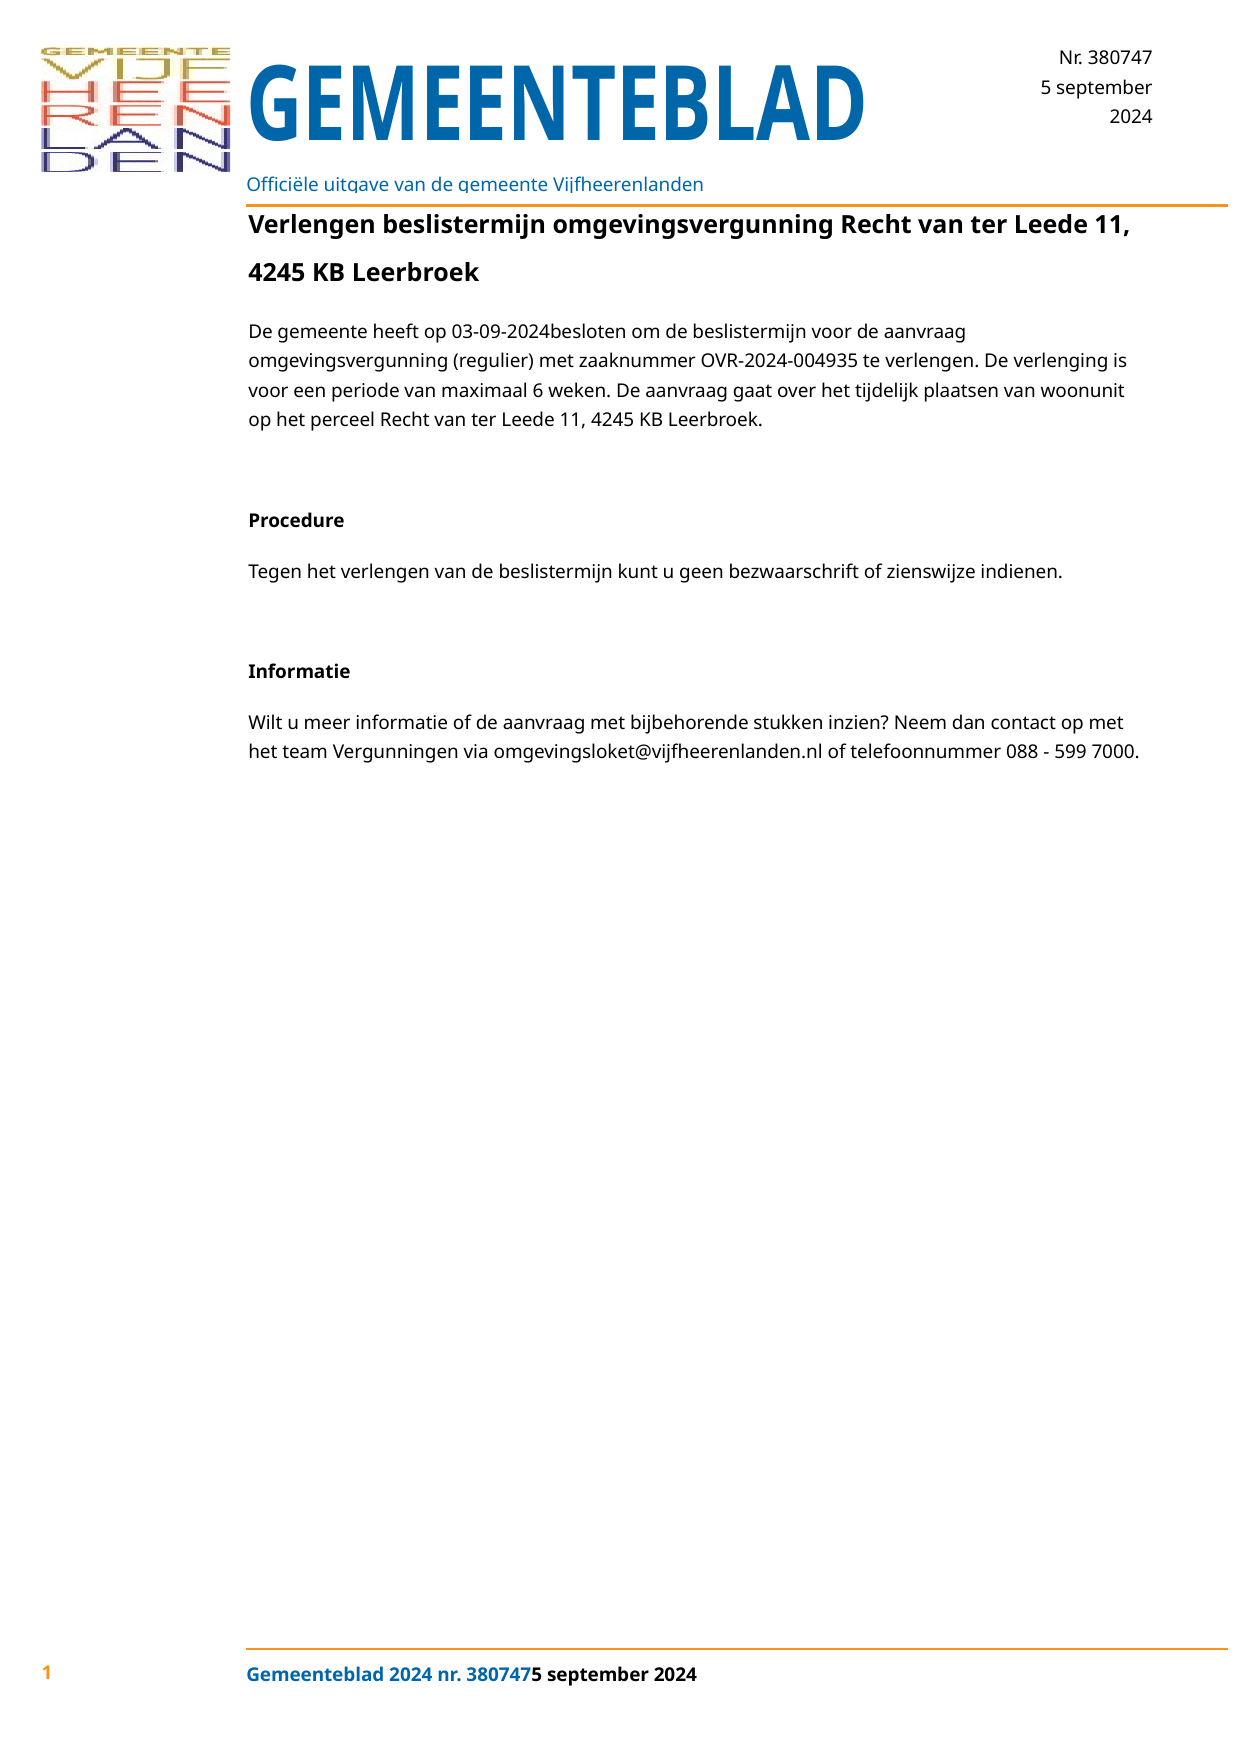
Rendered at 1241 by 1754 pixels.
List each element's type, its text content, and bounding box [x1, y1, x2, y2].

picture [41, 47, 231, 172]
text De gemeente heeft op 03-09-2024besloten om de beslistermijn voor de aanvraag omgevingsvergunning (regulier) met zaaknummer OVR-2024-004935 te verlengen. De verlenging is voor een periode van maximaal 6 weken. De aanvraag gaat over het tijdelijk plaatsen van woonunit op het perceel Recht van ter Leede 11, 4245 KB Leerbroek. [248, 318, 1152, 432]
text Wilt u meer informatie of de aanvraag met bijbehorende stukken inzien? Neem dan contact op met het team Vergunningen via omgevingsloket@vijfheerenlanden.nl of telefoonnummer 088 - 599 7000. [248, 709, 1152, 764]
text Tegen het verlengen van de beslistermijn kunt u geen bezwaarschrift of zienswijze indienen. [248, 558, 1152, 584]
text Procedure [248, 507, 1152, 533]
text Informatie [248, 659, 1152, 684]
text Verlengen beslistermijn omgevingsvergunning Recht van ter Leede 11, 4245 KB Leerbroek [248, 207, 1152, 288]
